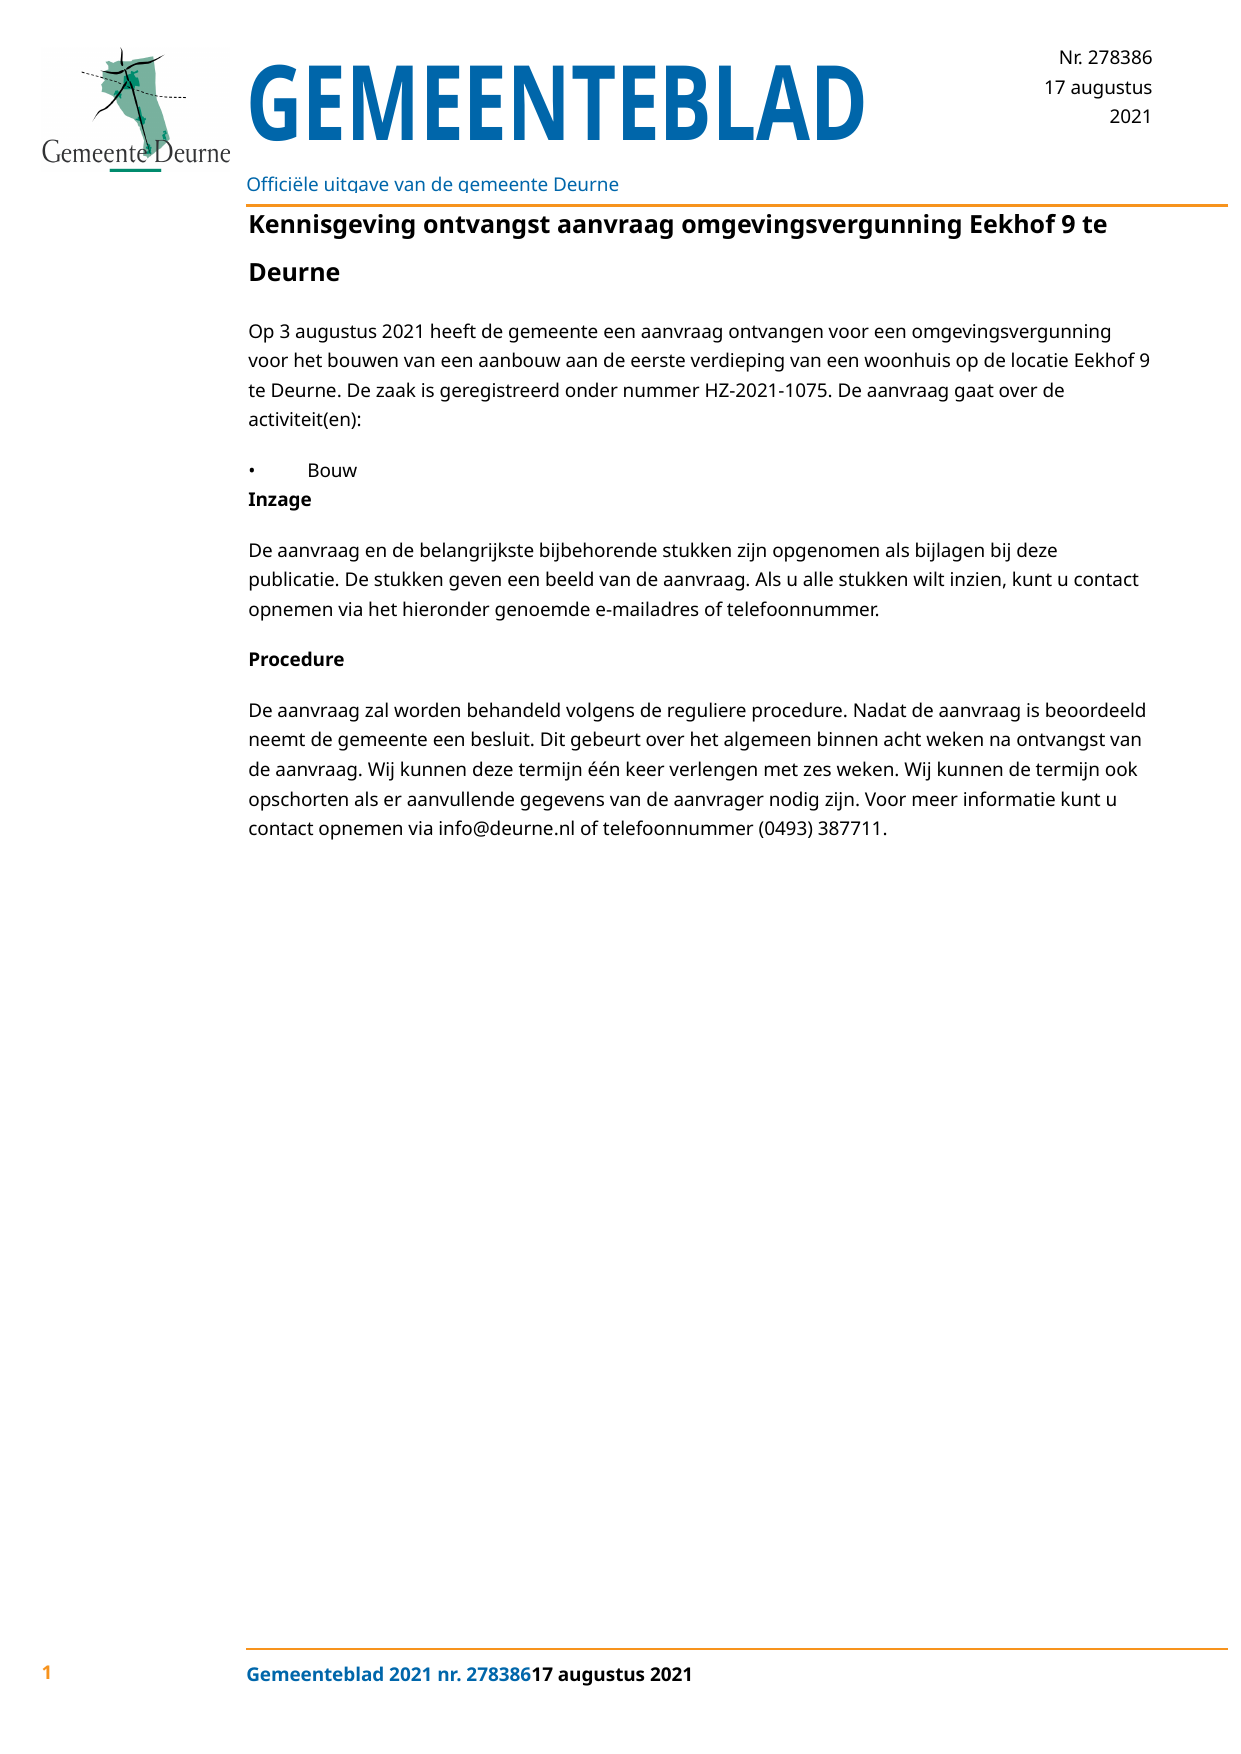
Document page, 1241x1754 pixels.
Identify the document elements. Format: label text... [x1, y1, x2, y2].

picture [41, 47, 231, 172]
text Kennisgeving ontvangst aanvraag omgevingsvergunning Eekhof 9 te Deurne [248, 207, 1152, 288]
text Inzage [248, 487, 1152, 512]
text Procedure [248, 647, 1152, 672]
text De aanvraag zal worden behandeld volgens de reguliere procedure. Nadat de aanvraag is beoordeeld neemt de gemeente een besluit. Dit gebeurt over het algemeen binnen acht weken na ontvangst van de aanvraag. Wij kunnen deze termijn één keer verlengen met zes weken. Wij kunnen de termijn ook opschorten als er aanvullende gegevens van de aanvrager nodig zijn. Voor meer informatie kunt u contact opnemen via info@deurne.nl of telefoonnummer (0493) 387711. [248, 697, 1152, 841]
list Bouw [248, 457, 1152, 483]
text De aanvraag en de belangrijkste bijbehorende stukken zijn opgenomen als bijlagen bij deze publicatie. De stukken geven een beeld van de aanvraag. Als u alle stukken wilt inzien, kunt u contact opnemen via het hieronder genoemde e-mailadres of telefoonnummer. [248, 537, 1152, 622]
text Op 3 augustus 2021 heeft de gemeente een aanvraag ontvangen voor een omgevingsvergunning voor het bouwen van een aanbouw aan de eerste verdieping van een woonhuis op de locatie Eekhof 9 te Deurne. De zaak is geregistreerd onder nummer HZ-2021-1075. De aanvraag gaat over de activiteit(en): [248, 318, 1152, 432]
